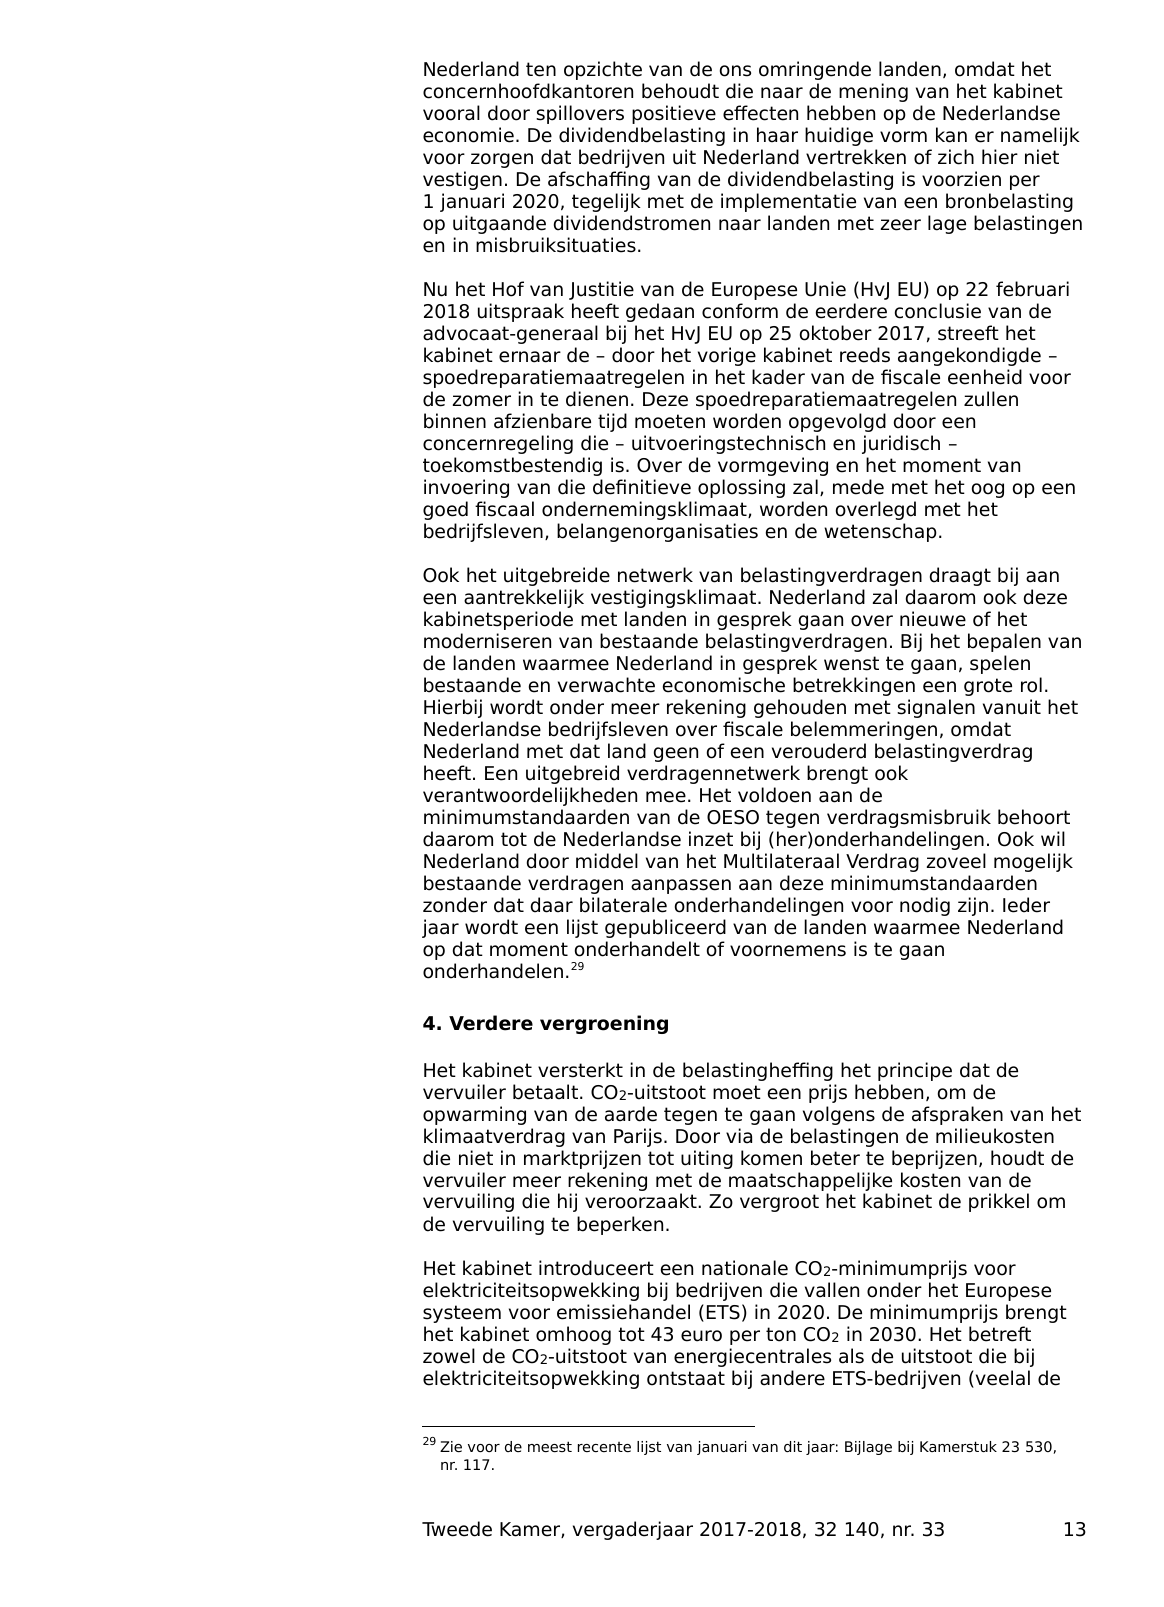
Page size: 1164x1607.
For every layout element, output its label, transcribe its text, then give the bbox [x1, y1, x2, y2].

text Het kabinet introduceert een nationale CO2-minimumprijs voor elektriciteitsopwekking bij bedrijven die vallen onder het Europese systeem voor emissiehandel (ETS) in 2020. De minimumprijs brengt het kabinet omhoog tot 43 euro per ton CO2 in 2030. Het betreft zowel de CO2-uitstoot van energiecentrales als de uitstoot die bij elektriciteitsopwekking ontstaat bij andere ETS-bedrijven (veelal de [422, 1258, 1087, 1389]
text Nederland ten opzichte van de ons omringende landen, omdat het concernhoofdkantoren behoudt die naar de mening van het kabinet vooral door spillovers positieve effecten hebben op de Nederlandse economie. De dividendbelasting in haar huidige vorm kan er namelijk voor zorgen dat bedrijven uit Nederland vertrekken of zich hier niet vestigen. De afschaffing van de dividendbelasting is voorzien per 1 januari 2020, tegelijk met de implementatie van een bronbelasting op uitgaande dividendstromen naar landen met zeer lage belastingen en in misbruiksituaties. [422, 59, 1087, 257]
text Zie voor de meest recente lijst van januari van dit jaar: Bijlage bij Kamerstuk 23 530, nr. 117. [422, 1435, 1087, 1474]
subtitle 4. Verdere vergroening [422, 1013, 1087, 1034]
text Nu het Hof van Justitie van de Europese Unie (HvJ EU) op 22 februari 2018 uitspraak heeft gedaan conform de eerdere conclusie van de advocaat-generaal bij het HvJ EU op 25 oktober 2017, streeft het kabinet ernaar de – door het vorige kabinet reeds aangekondigde – spoedreparatiemaatregelen in het kader van de fiscale eenheid voor de zomer in te dienen. Deze spoedreparatiemaatregelen zullen binnen afzienbare tijd moeten worden opgevolgd door een concernregeling die – uitvoeringstechnisch en juridisch – toekomstbestendig is. Over de vormgeving en het moment van invoering van die definitieve oplossing zal, mede met het oog op een goed fiscaal ondernemingsklimaat, worden overlegd met het bedrijfsleven, belangenorganisaties en de wetenschap. [422, 279, 1087, 543]
text Het kabinet versterkt in de belastingheffing het principe dat de vervuiler betaalt. CO2-uitstoot moet een prijs hebben, om de opwarming van de aarde tegen te gaan volgens de afspraken van het klimaatverdrag van Parijs. Door via de belastingen de milieukosten die niet in marktprijzen tot uiting komen beter te beprijzen, houdt de vervuiler meer rekening met de maatschappelijke kosten van de vervuiling die hij veroorzaakt. Zo vergroot het kabinet de prikkel om de vervuiling te beperken. [422, 1059, 1087, 1235]
text Ook het uitgebreide netwerk van belastingverdragen draagt bij aan een aantrekkelijk vestigingsklimaat. Nederland zal daarom ook deze kabinetsperiode met landen in gesprek gaan over nieuwe of het moderniseren van bestaande belastingverdragen. Bij het bepalen van de landen waarmee Nederland in gesprek wenst te gaan, spelen bestaande en verwachte economische betrekkingen een grote rol. Hierbij wordt onder meer rekening gehouden met signalen vanuit het Nederlandse bedrijfsleven over fiscale belemmeringen, omdat Nederland met dat land geen of een verouderd belastingverdrag heeft. Een uitgebreid verdragennetwerk brengt ook verantwoordelijkheden mee. Het voldoen aan de minimumstandaarden van de OESO tegen verdragsmisbruik behoort daarom tot de Nederlandse inzet bij (her)onderhandelingen. Ook wil Nederland door middel van het Multilateraal Verdrag zoveel mogelijk bestaande verdragen aanpassen aan deze minimumstandaarden zonder dat daar bilaterale onderhandelingen voor nodig zijn. Ieder jaar wordt een lijst gepubliceerd van de landen waarmee Nederland op dat moment onderhandelt of voornemens is te gaan onderhandelen. [422, 565, 1087, 983]
